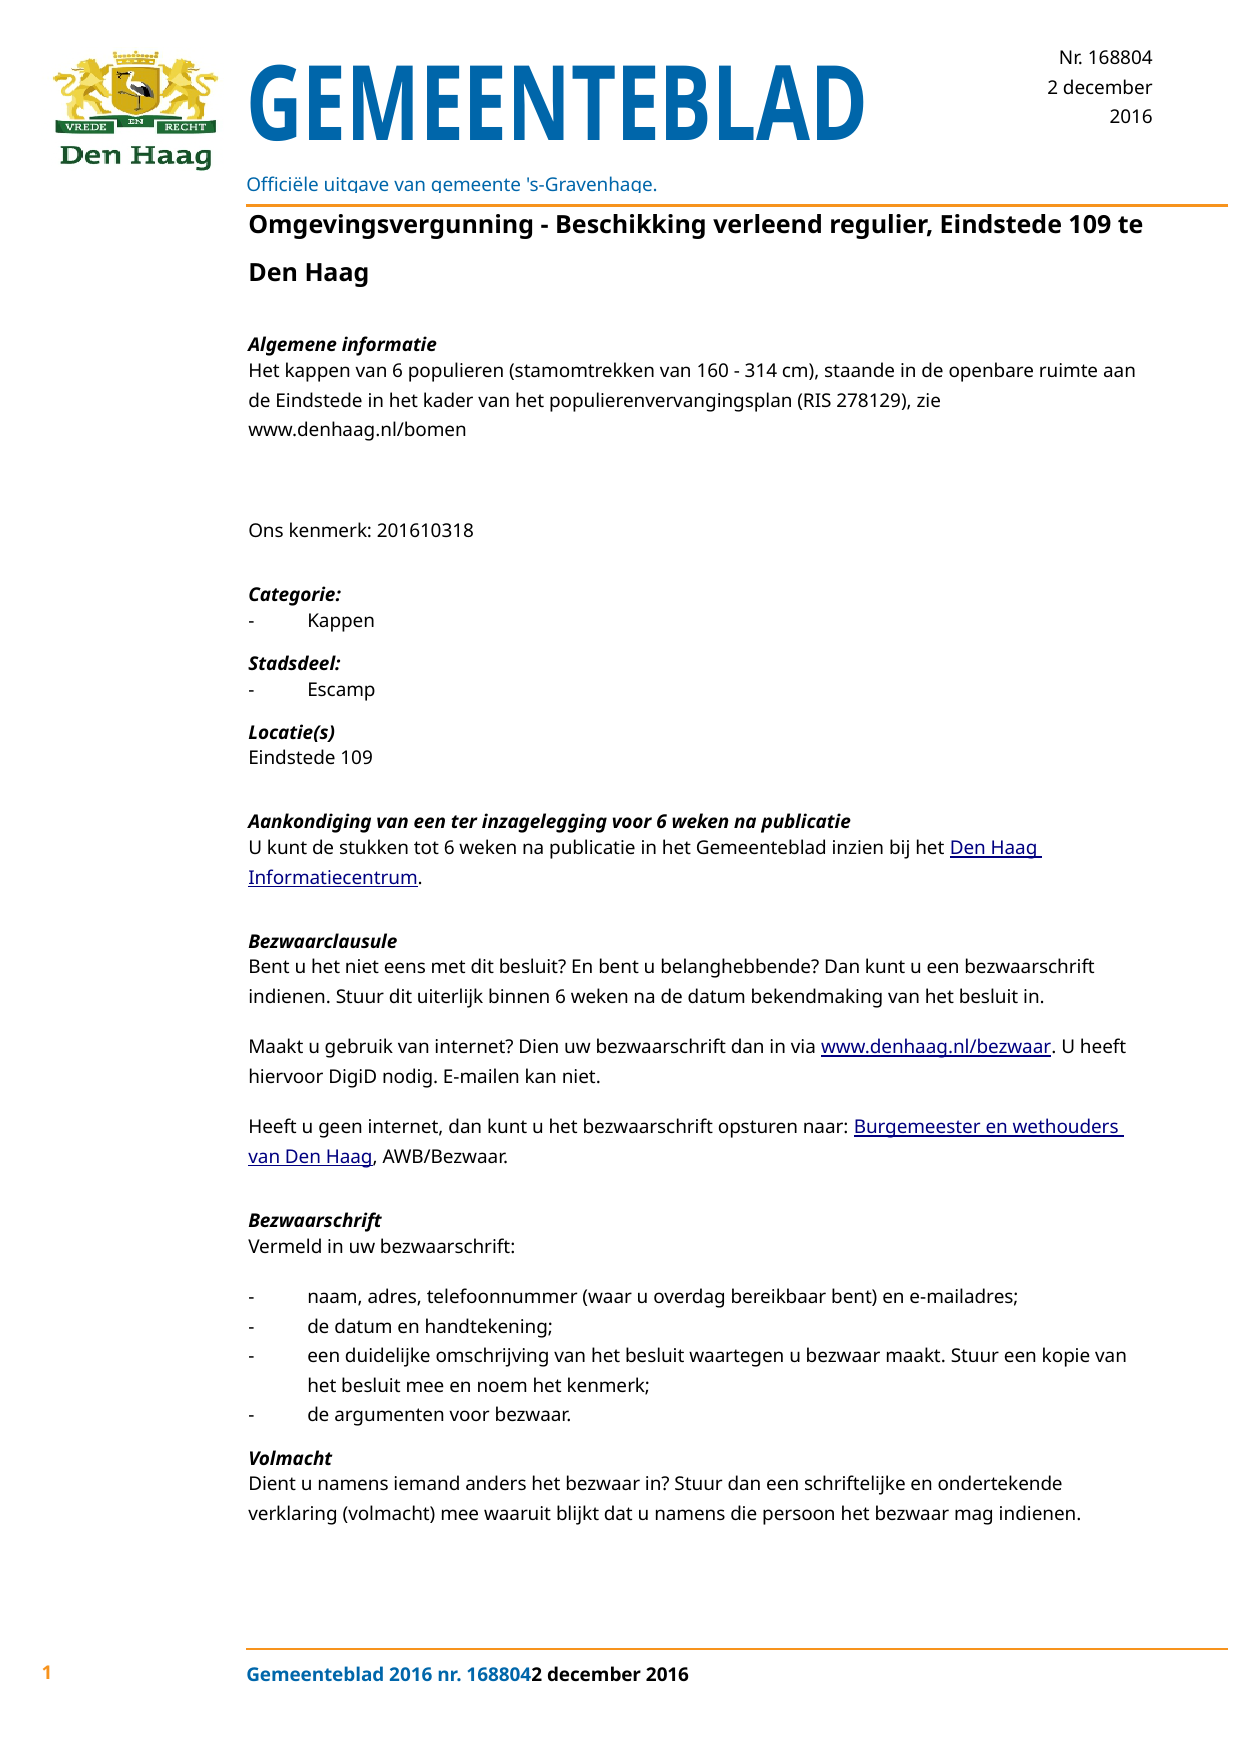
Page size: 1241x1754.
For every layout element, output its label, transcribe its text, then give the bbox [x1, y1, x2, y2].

text Omgevingsvergunning - Beschikking verleend regulier, Eindstede 109 te Den Haag [248, 207, 1152, 288]
text Heeft u geen internet, dan kunt u het bezwaarschrift opsturen naar: Burgemeester en wethouders van Den Haag, AWB/Bezwaar. [248, 1113, 1152, 1169]
text Algemene informatie [248, 331, 1152, 357]
text U kunt de stukken tot 6 weken na publicatie in het Gemeenteblad inzien bij het Den Haag Informatiecentrum. [248, 834, 1152, 889]
list een duidelijke omschrijving van het besluit waartegen u bezwaar maakt. Stuur een kopie van het besluit mee en noem het kenmerk; [248, 1342, 1152, 1398]
text Categorie: [248, 581, 1152, 607]
text Aankondiging van een ter inzagelegging voor 6 weken na publicatie [248, 808, 1152, 834]
list Kappen [248, 607, 1152, 633]
text Bezwaarschrift [248, 1207, 1152, 1233]
text Ons kenmerk: 201610318 [248, 517, 1152, 543]
list de argumenten voor bezwaar. [248, 1402, 1152, 1427]
text Maakt u gebruik van internet? Dien uw bezwaarschrift dan in via www.denhaag.nl/bezwaar. U heeft hiervoor DigiD nodig. E-mailen kan niet. [248, 1033, 1152, 1089]
text Locatie(s) [248, 719, 1152, 744]
text Bezwaarclausule [248, 928, 1152, 953]
list de datum en handtekening; [248, 1313, 1152, 1338]
text Dient u namens iemand anders het bezwaar in? Stuur dan een schriftelijke en ondertekende verklaring (volmacht) mee waaruit blijkt dat u namens die persoon het bezwaar mag indienen. [248, 1470, 1152, 1526]
text Volmacht [248, 1445, 1152, 1470]
text Eindstede 109 [248, 744, 1152, 770]
text Het kappen van 6 populieren (stamomtrekken van 160 - 314 cm), staande in de openbare ruimte aan de Eindstede in het kader van het populierenvervangingsplan (RIS 278129), zie www.denhaag.nl/bomen [248, 357, 1152, 442]
text Vermeld in uw bezwaarschrift: [248, 1233, 1152, 1258]
text Stadsdeel: [248, 650, 1152, 676]
list Escamp [248, 676, 1152, 701]
text Bent u het niet eens met dit besluit? En bent u belanghebbende? Dan kunt u een bezwaarschrift indienen. Stuur dit uiterlijk binnen 6 weken na de datum bekendmaking van het besluit in. [248, 953, 1152, 1009]
list naam, adres, telefoonnummer (waar u overdag bereikbaar bent) en e-mailadres; [248, 1283, 1152, 1309]
picture [41, 47, 231, 172]
